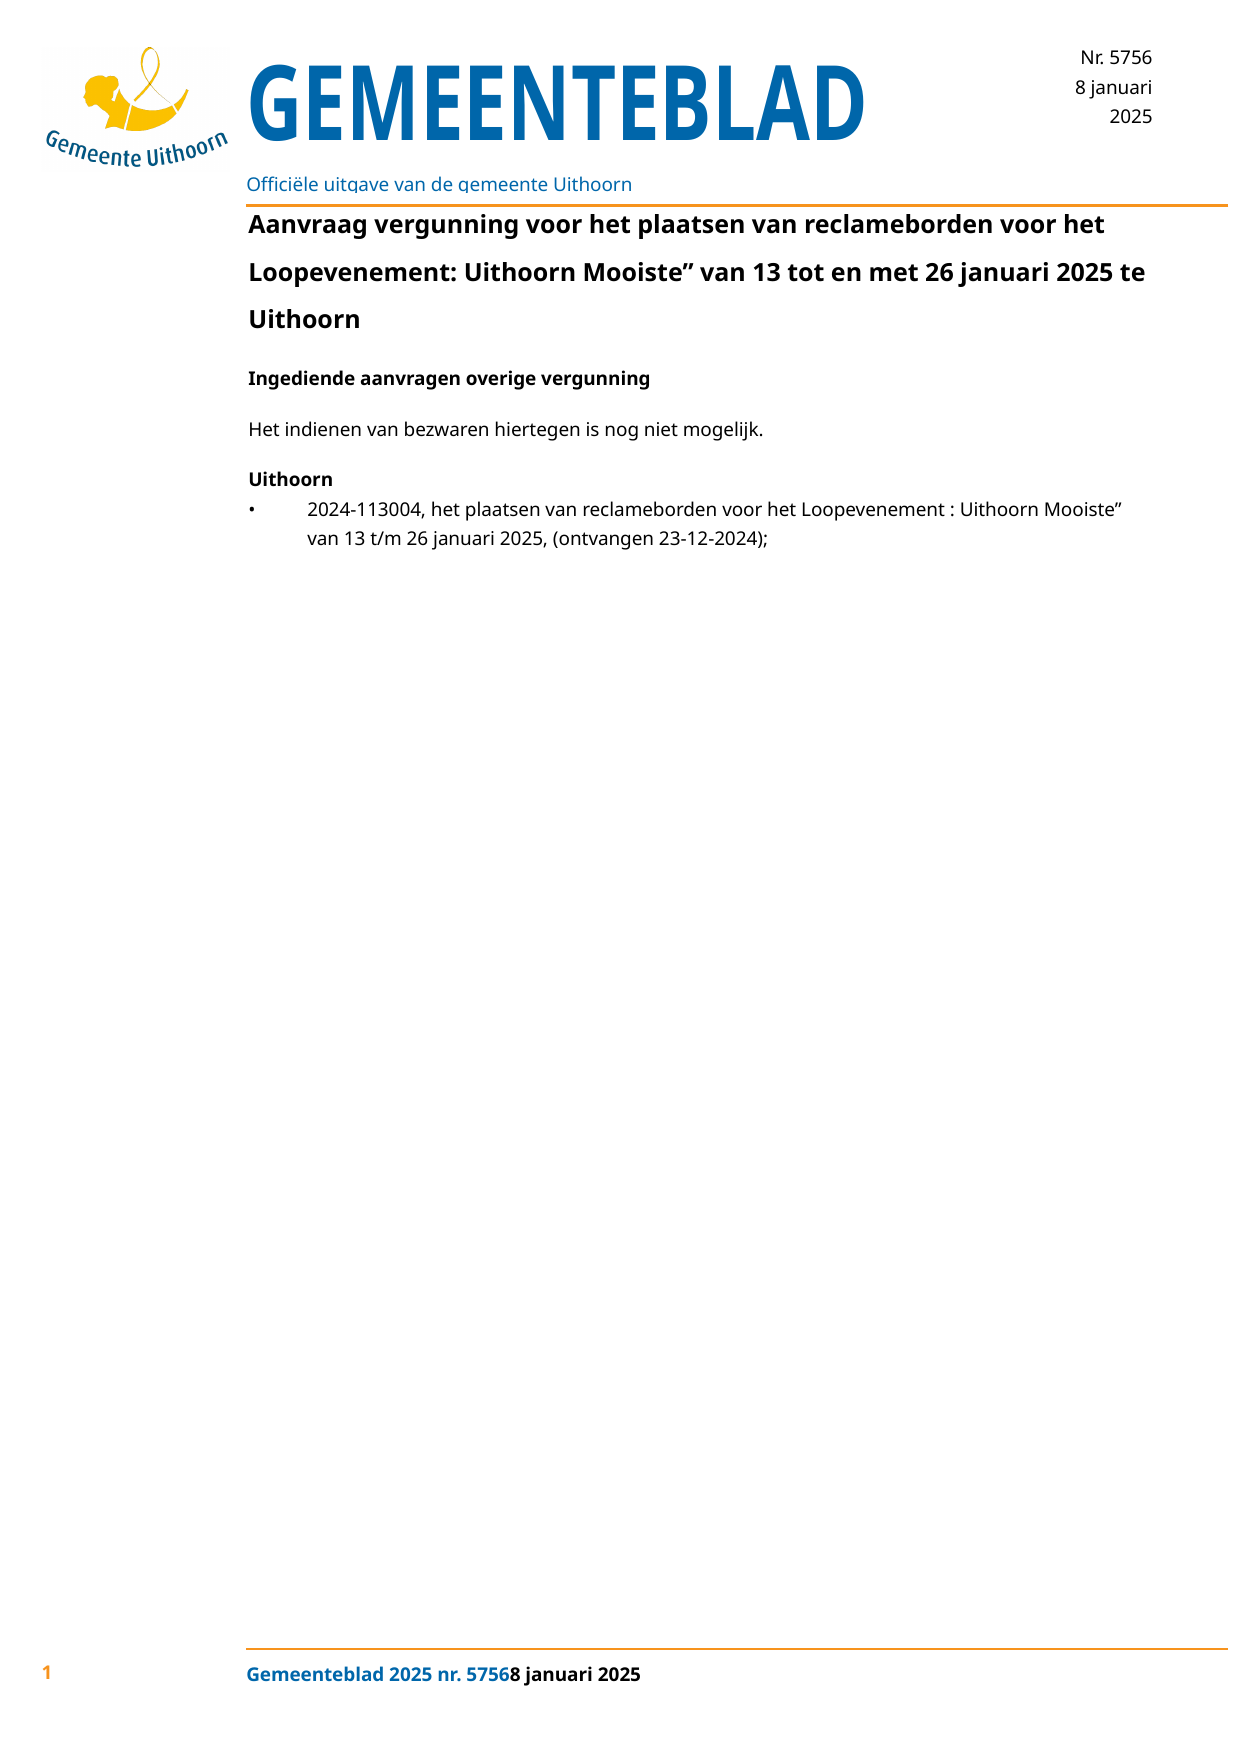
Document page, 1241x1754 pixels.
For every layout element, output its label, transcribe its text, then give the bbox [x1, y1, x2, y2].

list 2024-113004, het plaatsen van reclameborden voor het Loopevenement : Uithoorn Mooiste” van 13 t/m 26 januari 2025, (ontvangen 23-12-2024); [248, 496, 1152, 551]
text Aanvraag vergunning voor het plaatsen van reclameborden voor het Loopevenement: Uithoorn Mooiste” van 13 tot en met 26 januari 2025 te Uithoorn [248, 207, 1152, 336]
text Uithoorn [248, 466, 1152, 492]
text Het indienen van bezwaren hiertegen is nog niet mogelijk. [248, 416, 1152, 442]
picture [41, 47, 231, 172]
text Ingediende aanvragen overige vergunning [248, 366, 1152, 391]
